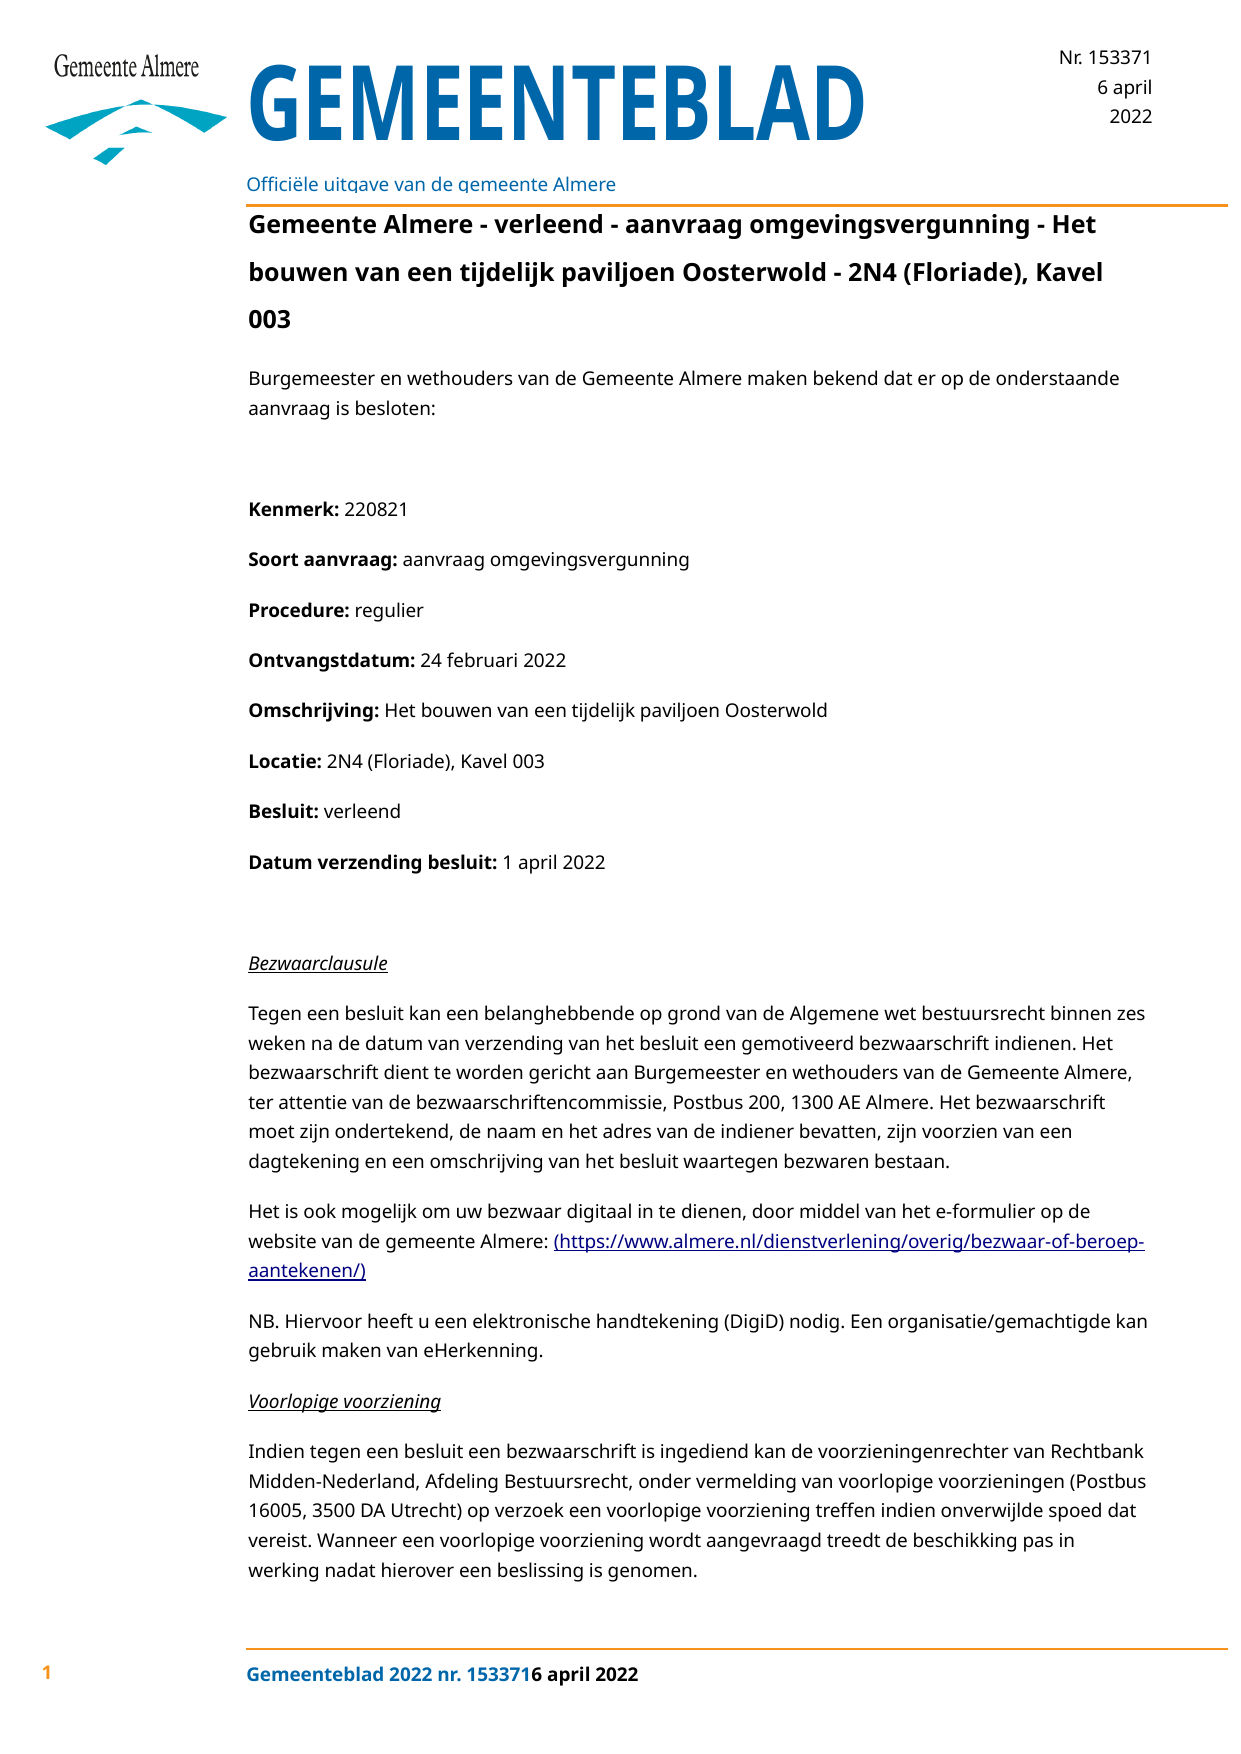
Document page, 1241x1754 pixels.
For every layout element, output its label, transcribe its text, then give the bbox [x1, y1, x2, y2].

text Datum verzending besluit: 1 april 2022 [248, 849, 1152, 874]
text Tegen een besluit kan een belanghebbende op grond van de Algemene wet bestuursrecht binnen zes weken na de datum van verzending van het besluit een gemotiveerd bezwaarschrift indienen. Het bezwaarschrift dient te worden gericht aan Burgemeester en wethouders van de Gemeente Almere, ter attentie van de bezwaarschriftencommissie, Postbus 200, 1300 AE Almere. Het bezwaarschrift moet zijn ondertekend, de naam en het adres van de indiener bevatten, zijn voorzien van een dagtekening en een omschrijving van het besluit waartegen bezwaren bestaan. [248, 1000, 1152, 1174]
text Ontvangstdatum: 24 februari 2022 [248, 647, 1152, 673]
text Het is ook mogelijk om uw bezwaar digitaal in te dienen, door middel van het e-formulier op de website van de gemeente Almere: (https://www.almere.nl/dienstverlening/overig/bezwaar-of-beroep-aantekenen/) [248, 1198, 1152, 1283]
text Locatie: 2N4 (Floriade), Kavel 003 [248, 748, 1152, 774]
text NB. Hiervoor heeft u een elektronische handtekening (DigiD) nodig. Een organisatie/gemachtigde kan gebruik maken van eHerkenning. [248, 1308, 1152, 1363]
text Kenmerk: 220821 [248, 496, 1152, 522]
text Indien tegen een besluit een bezwaarschrift is ingediend kan de voorzieningenrechter van Rechtbank Midden-Nederland, Afdeling Bestuursrecht, onder vermelding van voorlopige voorzieningen (Postbus 16005, 3500 DA Utrecht) op verzoek een voorlopige voorziening treffen indien onverwijlde spoed dat vereist. Wanneer een voorlopige voorziening wordt aangevraagd treedt de beschikking pas in werking nadat hierover een beslissing is genomen. [248, 1438, 1152, 1582]
text Omschrijving: Het bouwen van een tijdelijk paviljoen Oosterwold [248, 698, 1152, 723]
text Gemeente Almere - verleend - aanvraag omgevingsvergunning - Het bouwen van een tijdelijk paviljoen Oosterwold - 2N4 (Floriade), Kavel 003 [248, 207, 1152, 336]
text Besluit: verleend [248, 798, 1152, 824]
picture [41, 47, 231, 172]
text Burgemeester en wethouders van de Gemeente Almere maken bekend dat er op de onderstaande aanvraag is besloten: [248, 366, 1152, 421]
text Procedure: regulier [248, 597, 1152, 622]
text Bezwaarclausule [248, 950, 1152, 975]
text Voorlopige voorziening [248, 1388, 1152, 1414]
text Soort aanvraag: aanvraag omgevingsvergunning [248, 546, 1152, 572]
